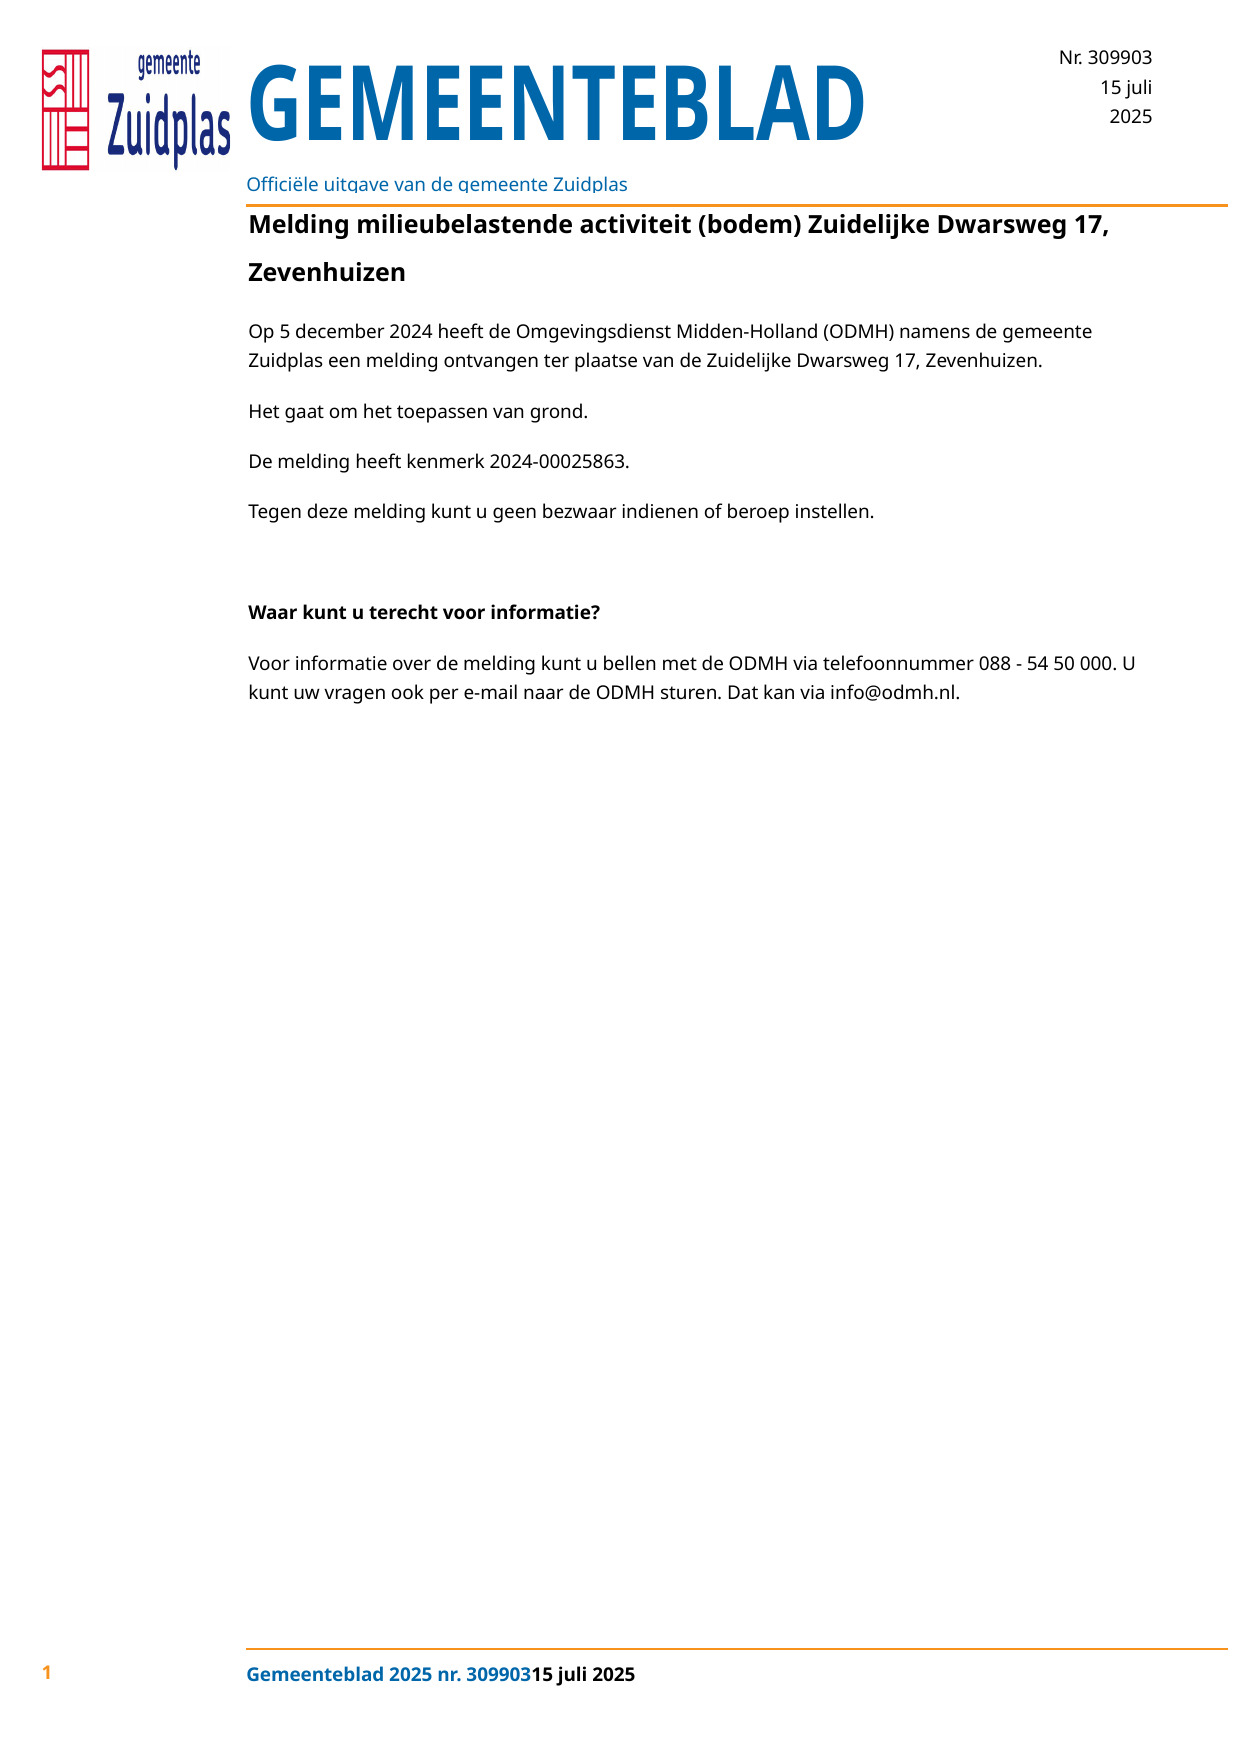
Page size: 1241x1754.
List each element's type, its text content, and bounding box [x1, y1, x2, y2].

text Tegen deze melding kunt u geen bezwaar indienen of beroep instellen. [248, 499, 1152, 524]
text Op 5 december 2024 heeft de Omgevingsdienst Midden-Holland (ODMH) namens de gemeente Zuidplas een melding ontvangen ter plaatse van de Zuidelijke Dwarsweg 17, Zevenhuizen. [248, 318, 1152, 373]
text Voor informatie over de melding kunt u bellen met de ODMH via telefoonnummer 088 - 54 50 000. U kunt uw vragen ook per e-mail naar de ODMH sturen. Dat kan via info@odmh.nl. [248, 650, 1152, 705]
text Waar kunt u terecht voor informatie? [248, 599, 1152, 625]
text De melding heeft kenmerk 2024-00025863. [248, 448, 1152, 474]
text Het gaat om het toepassen van grond. [248, 398, 1152, 424]
picture [41, 47, 231, 172]
text Melding milieubelastende activiteit (bodem) Zuidelijke Dwarsweg 17, Zevenhuizen [248, 207, 1152, 288]
